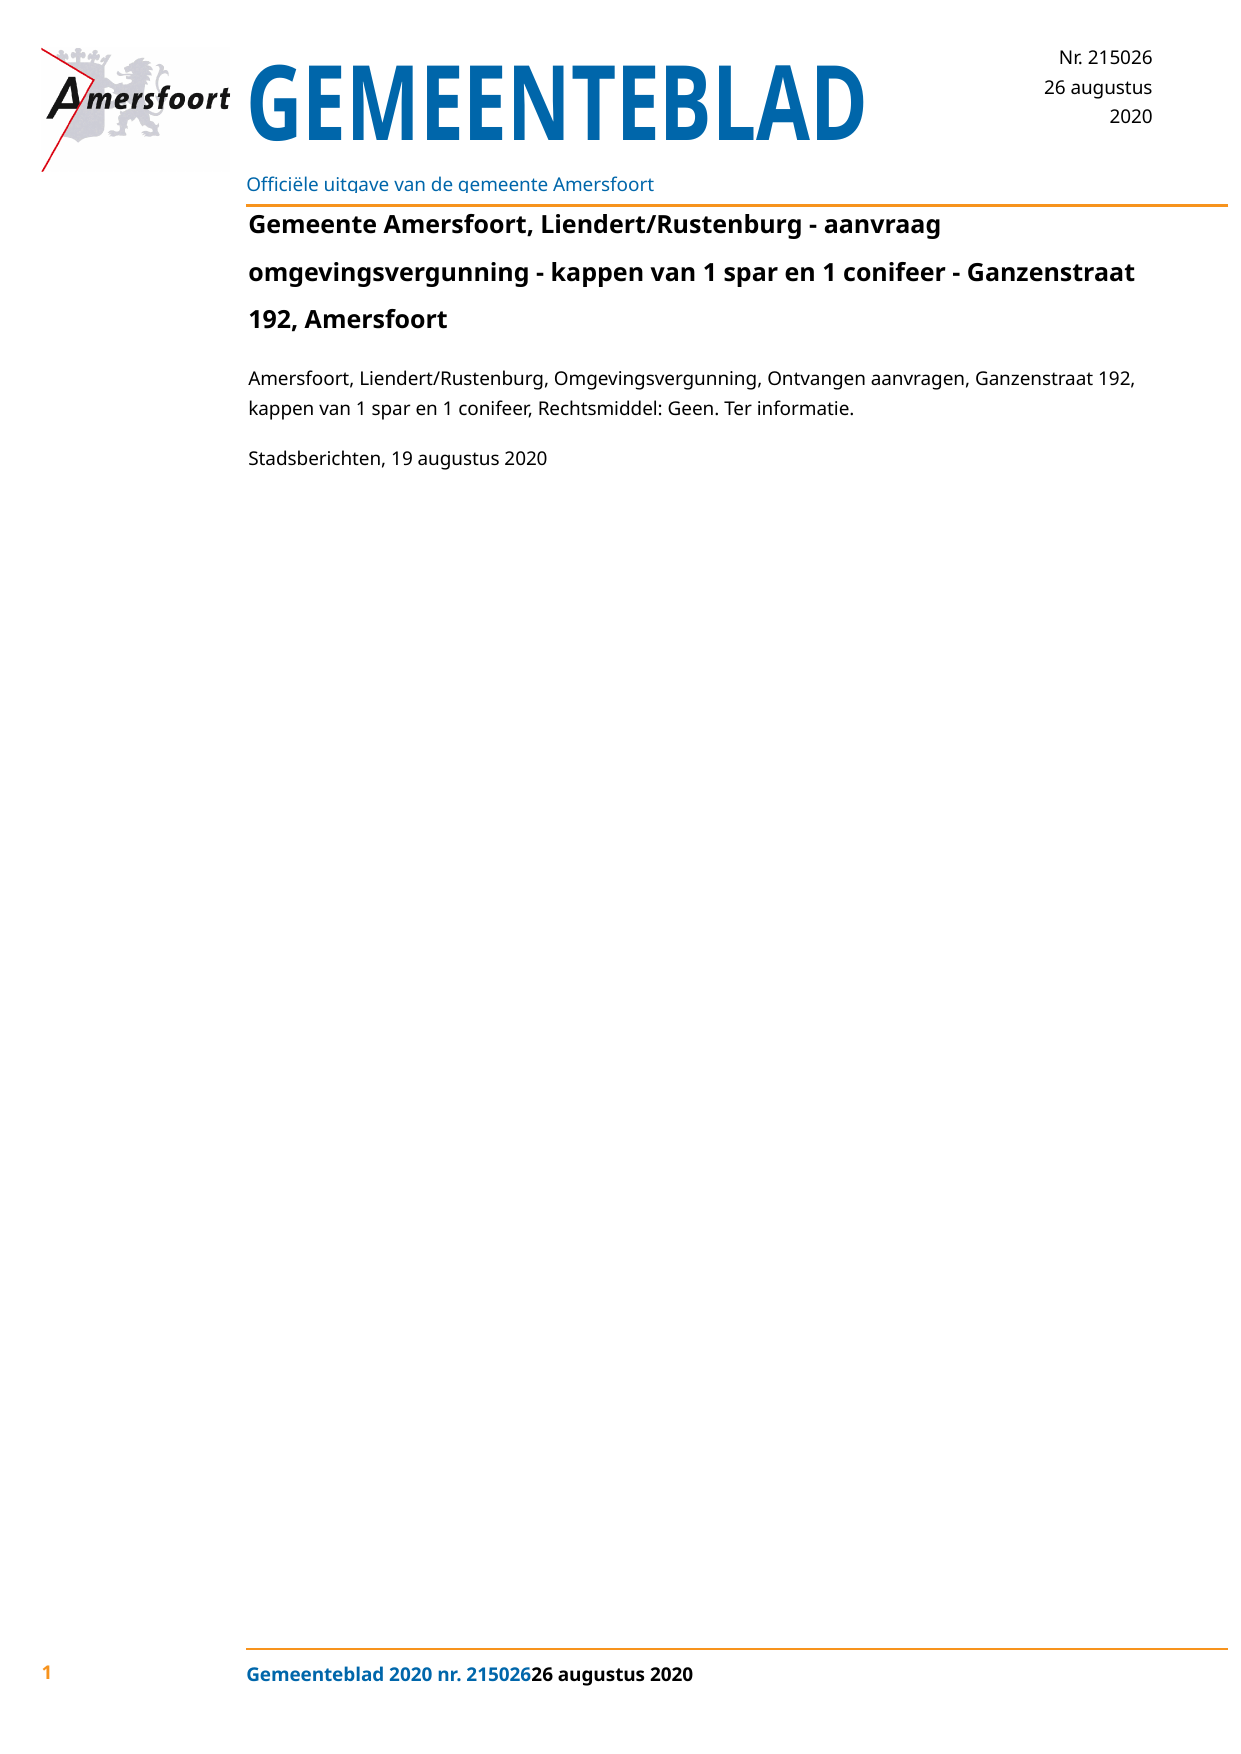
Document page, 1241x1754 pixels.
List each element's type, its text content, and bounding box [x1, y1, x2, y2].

text Amersfoort, Liendert/Rustenburg, Omgevingsvergunning, Ontvangen aanvragen, Ganzenstraat 192, kappen van 1 spar en 1 conifeer, Rechtsmiddel: Geen. Ter informatie. [248, 366, 1152, 421]
picture [41, 47, 231, 172]
text Gemeente Amersfoort, Liendert/Rustenburg - aanvraag omgevingsvergunning - kappen van 1 spar en 1 conifeer - Ganzenstraat 192, Amersfoort [248, 207, 1152, 336]
text Stadsberichten, 19 augustus 2020 [248, 446, 1152, 471]
